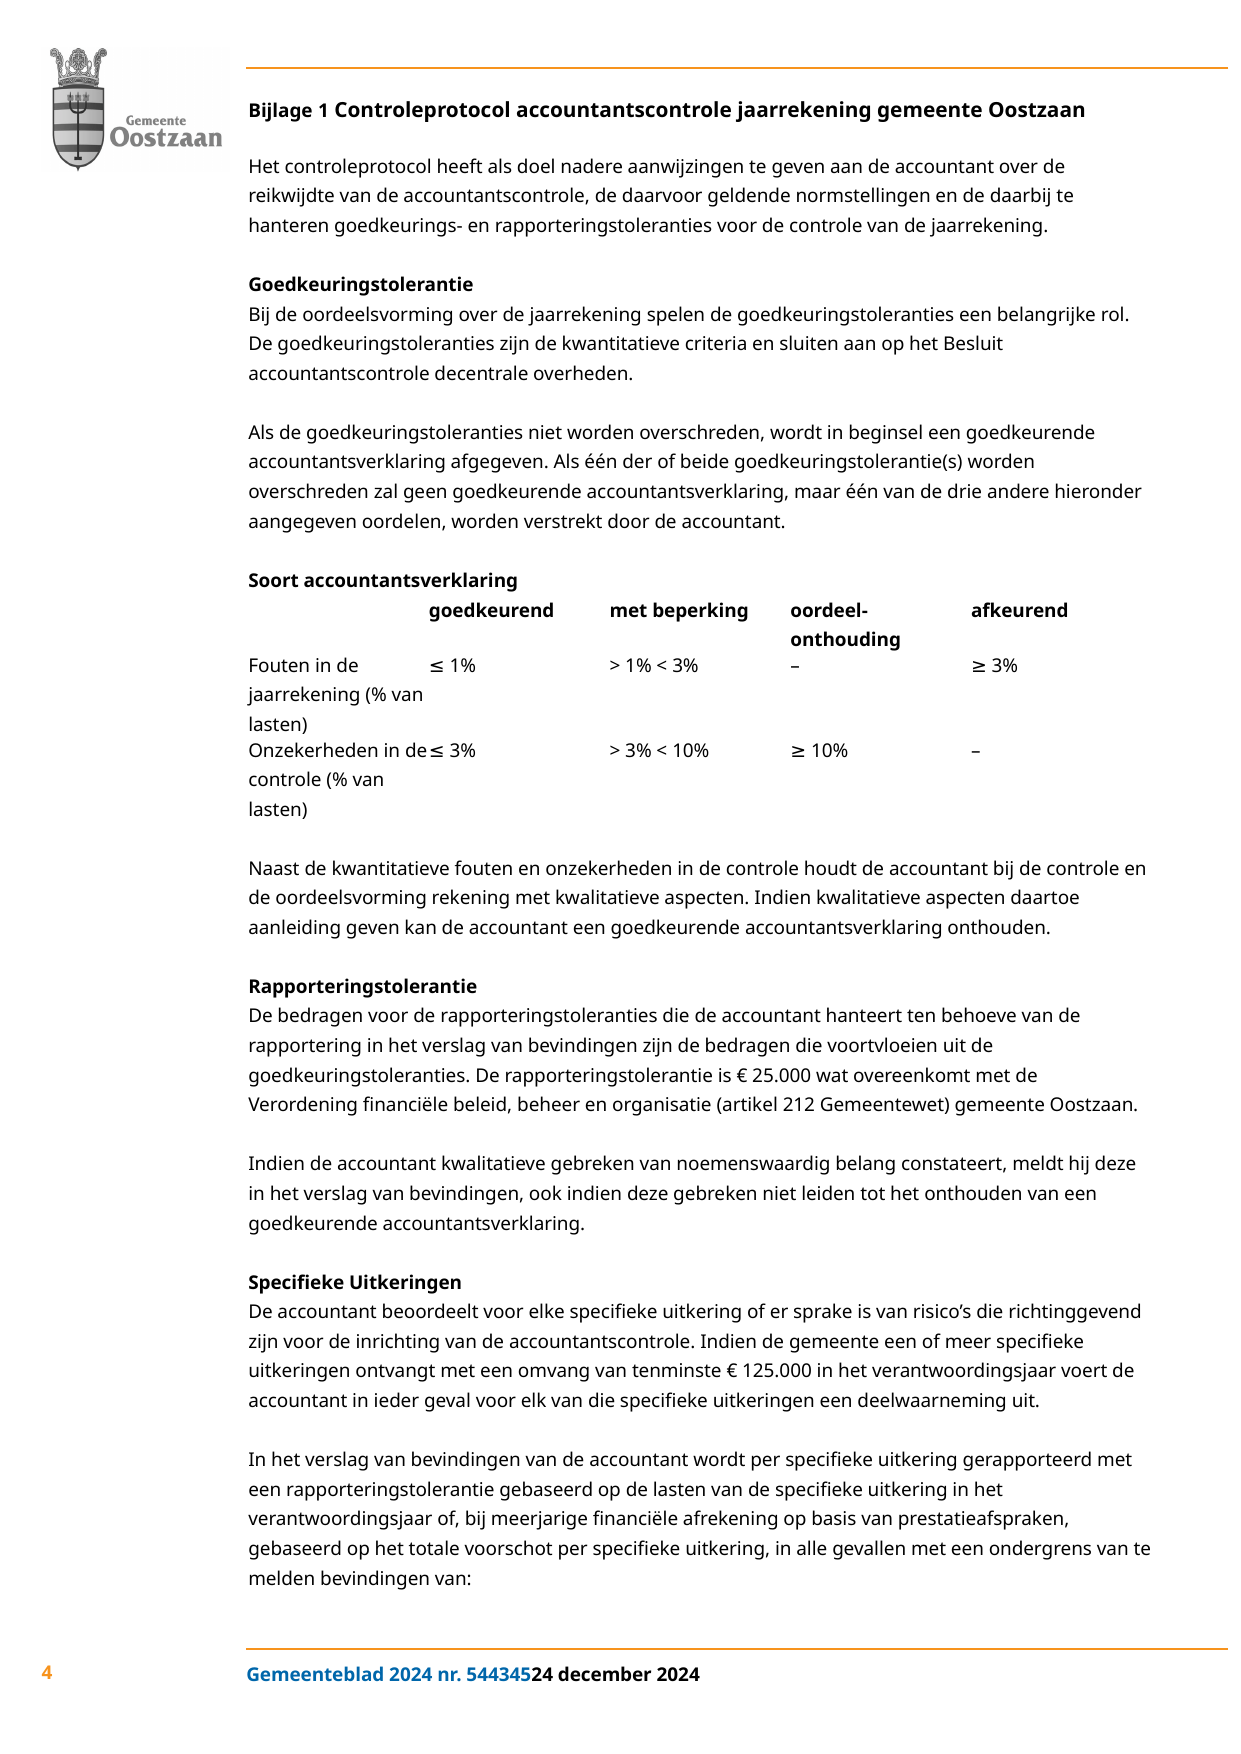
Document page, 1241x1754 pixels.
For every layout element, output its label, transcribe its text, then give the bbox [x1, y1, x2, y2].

table_cell ≤ 3% [429, 737, 609, 822]
table_header met beperking [609, 597, 790, 652]
table_cell ≤ 1% [429, 652, 609, 737]
text Indien de accountant kwalitatieve gebreken van noemenswaardig belang constateert, meldt hij deze in het verslag van bevindingen, ook indien deze gebreken niet leiden tot het onthouden van een goedkeurende accountantsverklaring. [248, 1151, 1152, 1235]
table_cell – [790, 652, 971, 737]
text Het controleprotocol heeft als doel nadere aanwijzingen te geven aan de accountant over de reikwijdte van de accountantscontrole, de daarvoor geldende normstellingen en de daarbij te hanteren goedkeurings- en rapporteringstoleranties voor de controle van de jaarrekening. [248, 153, 1152, 238]
text Bijlage 1 Controleprotocol accountantscontrole jaarrekening gemeente Oostzaan [248, 95, 1152, 123]
table_cell Onzekerheden in de controle (% van lasten) [248, 737, 429, 822]
text Als de goedkeuringstoleranties niet worden overschreden, wordt in beginsel een goedkeurende accountantsverklaring afgegeven. Als één der of beide goedkeuringstolerantie(s) worden overschreden zal geen goedkeurende accountantsverklaring, maar één van de drie andere hieronder aangegeven oordelen, worden verstrekt door de accountant. [248, 419, 1152, 534]
table_header oordeel-onthouding [790, 597, 971, 652]
table_header goedkeurend [429, 597, 609, 652]
text De bedragen voor de rapporteringstoleranties die de accountant hanteert ten behoeve van de rapportering in het verslag van bevindingen zijn de bedragen die voortvloeien uit de goedkeuringstoleranties. De rapporteringstolerantie is € 25.000 wat overeenkomt met de Verordening financiële beleid, beheer en organisatie (artikel 212 Gemeentewet) gemeente Oostzaan. [248, 1003, 1152, 1117]
text Soort accountantsverklaring [248, 567, 1152, 593]
text Specifieke Uitkeringen [248, 1269, 1152, 1294]
text Rapporteringstolerantie [248, 973, 1152, 999]
text In het verslag van bevindingen van de accountant wordt per specifieke uitkering gerapporteerd met een rapporteringstolerantie gebaseerd op de lasten van de specifieke uitkering in het verantwoordingsjaar of, bij meerjarige financiële afrekening op basis van prestatieafspraken, gebaseerd op het totale voorschot per specifieke uitkering, in alle gevallen met een ondergrens van te melden bevindingen van: [248, 1446, 1152, 1590]
table_cell > 3% < 10% [609, 737, 790, 822]
table_cell ≥ 3% [971, 652, 1152, 737]
table_header [248, 597, 429, 652]
text Naast de kwantitatieve fouten en onzekerheden in de controle houdt de accountant bij de controle en de oordeelsvorming rekening met kwalitatieve aspecten. Indien kwalitatieve aspecten daartoe aanleiding geven kan de accountant een goedkeurende accountantsverklaring onthouden. [248, 855, 1152, 939]
text Bij de oordeelsvorming over de jaarrekening spelen de goedkeuringstoleranties een belangrijke rol. De goedkeuringstoleranties zijn de kwantitatieve criteria en sluiten aan op het Besluit accountantscontrole decentrale overheden. [248, 301, 1152, 386]
table_cell > 1% < 3% [609, 652, 790, 737]
text De accountant beoordeelt voor elke specifieke uitkering of er sprake is van risico’s die richtinggevend zijn voor de inrichting van de accountantscontrole. Indien de gemeente een of meer specifieke uitkeringen ontvangt met een omvang van tenminste € 125.000 in het verantwoordingsjaar voert de accountant in ieder geval voor elk van die specifieke uitkeringen een deelwaarneming uit. [248, 1298, 1152, 1413]
table_header afkeurend [971, 597, 1152, 652]
table_cell Fouten in de jaarrekening (% van lasten) [248, 652, 429, 737]
picture [41, 47, 231, 172]
table_cell ≥ 10% [790, 737, 971, 822]
text Goedkeuringstolerantie [248, 271, 1152, 297]
table_cell – [971, 737, 1152, 822]
